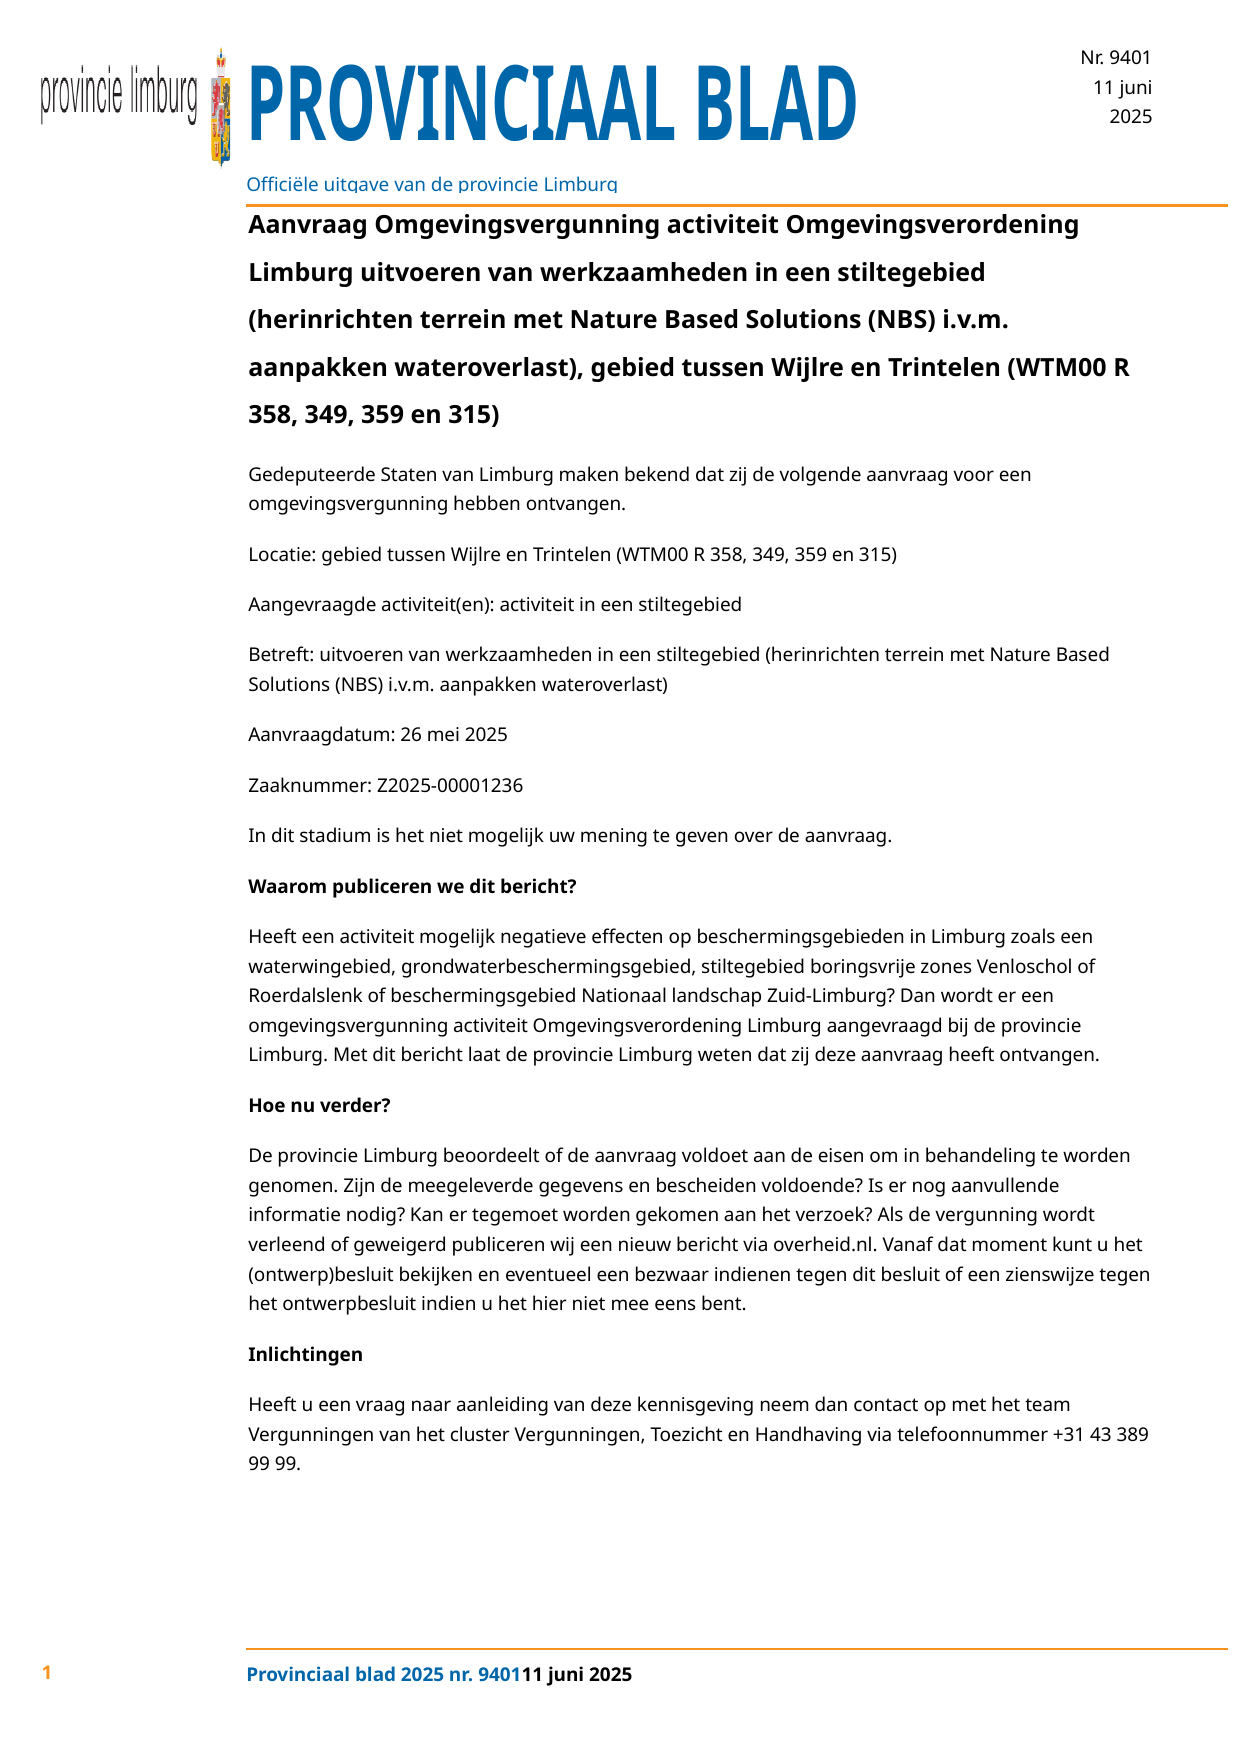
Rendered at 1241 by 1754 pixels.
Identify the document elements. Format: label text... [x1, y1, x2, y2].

text Aangevraagde activiteit(en): activiteit in een stiltegebied [248, 591, 1152, 617]
text Inlichtingen [248, 1341, 1152, 1366]
text Aanvraagdatum: 26 mei 2025 [248, 722, 1152, 747]
text Hoe nu verder? [248, 1092, 1152, 1118]
text Betreft: uitvoeren van werkzaamheden in een stiltegebied (herinrichten terrein met Nature Based Solutions (NBS) i.v.m. aanpakken wateroverlast) [248, 642, 1152, 697]
text Gedeputeerde Staten van Limburg maken bekend dat zij de volgende aanvraag voor een omgevingsvergunning hebben ontvangen. [248, 461, 1152, 516]
text Locatie: gebied tussen Wijlre en Trintelen (WTM00 R 358, 349, 359 en 315) [248, 541, 1152, 566]
text Heeft u een vraag naar aanleiding van deze kennisgeving neem dan contact op met het team Vergunningen van het cluster Vergunningen, Toezicht en Handhaving via telefoonnummer +31 43 389 99 99. [248, 1391, 1152, 1476]
text De provincie Limburg beoordeelt of de aanvraag voldoet aan de eisen om in behandeling te worden genomen. Zijn de meegeleverde gegevens en bescheiden voldoende? Is er nog aanvullende informatie nodig? Kan er tegemoet worden gekomen aan het verzoek? Als de vergunning wordt verleend of geweigerd publiceren wij een nieuw bericht via overheid.nl. Vanaf dat moment kunt u het (ontwerp)besluit bekijken en eventueel een bezwaar indienen tegen dit besluit of een zienswijze tegen het ontwerpbesluit indien u het hier niet mee eens bent. [248, 1142, 1152, 1316]
text Aanvraag Omgevingsvergunning activiteit Omgevingsverordening Limburg uitvoeren van werkzaamheden in een stiltegebied (herinrichten terrein met Nature Based Solutions (NBS) i.v.m. aanpakken wateroverlast), gebied tussen Wijlre en Trintelen (WTM00 R 358, 349, 359 en 315) [248, 207, 1152, 431]
text In dit stadium is het niet mogelijk uw mening te geven over de aanvraag. [248, 822, 1152, 848]
picture [41, 47, 231, 172]
text Heeft een activiteit mogelijk negatieve effecten op beschermingsgebieden in Limburg zoals een waterwingebied, grondwaterbeschermingsgebied, stiltegebied boringsvrije zones Venloschol of Roerdalslenk of beschermingsgebied Nationaal landschap Zuid-Limburg? Dan wordt er een omgevingsvergunning activiteit Omgevingsverordening Limburg aangevraagd bij de provincie Limburg. Met dit bericht laat de provincie Limburg weten dat zij deze aanvraag heeft ontvangen. [248, 923, 1152, 1067]
text Zaaknummer: Z2025-00001236 [248, 772, 1152, 798]
text Waarom publiceren we dit bericht? [248, 873, 1152, 898]
